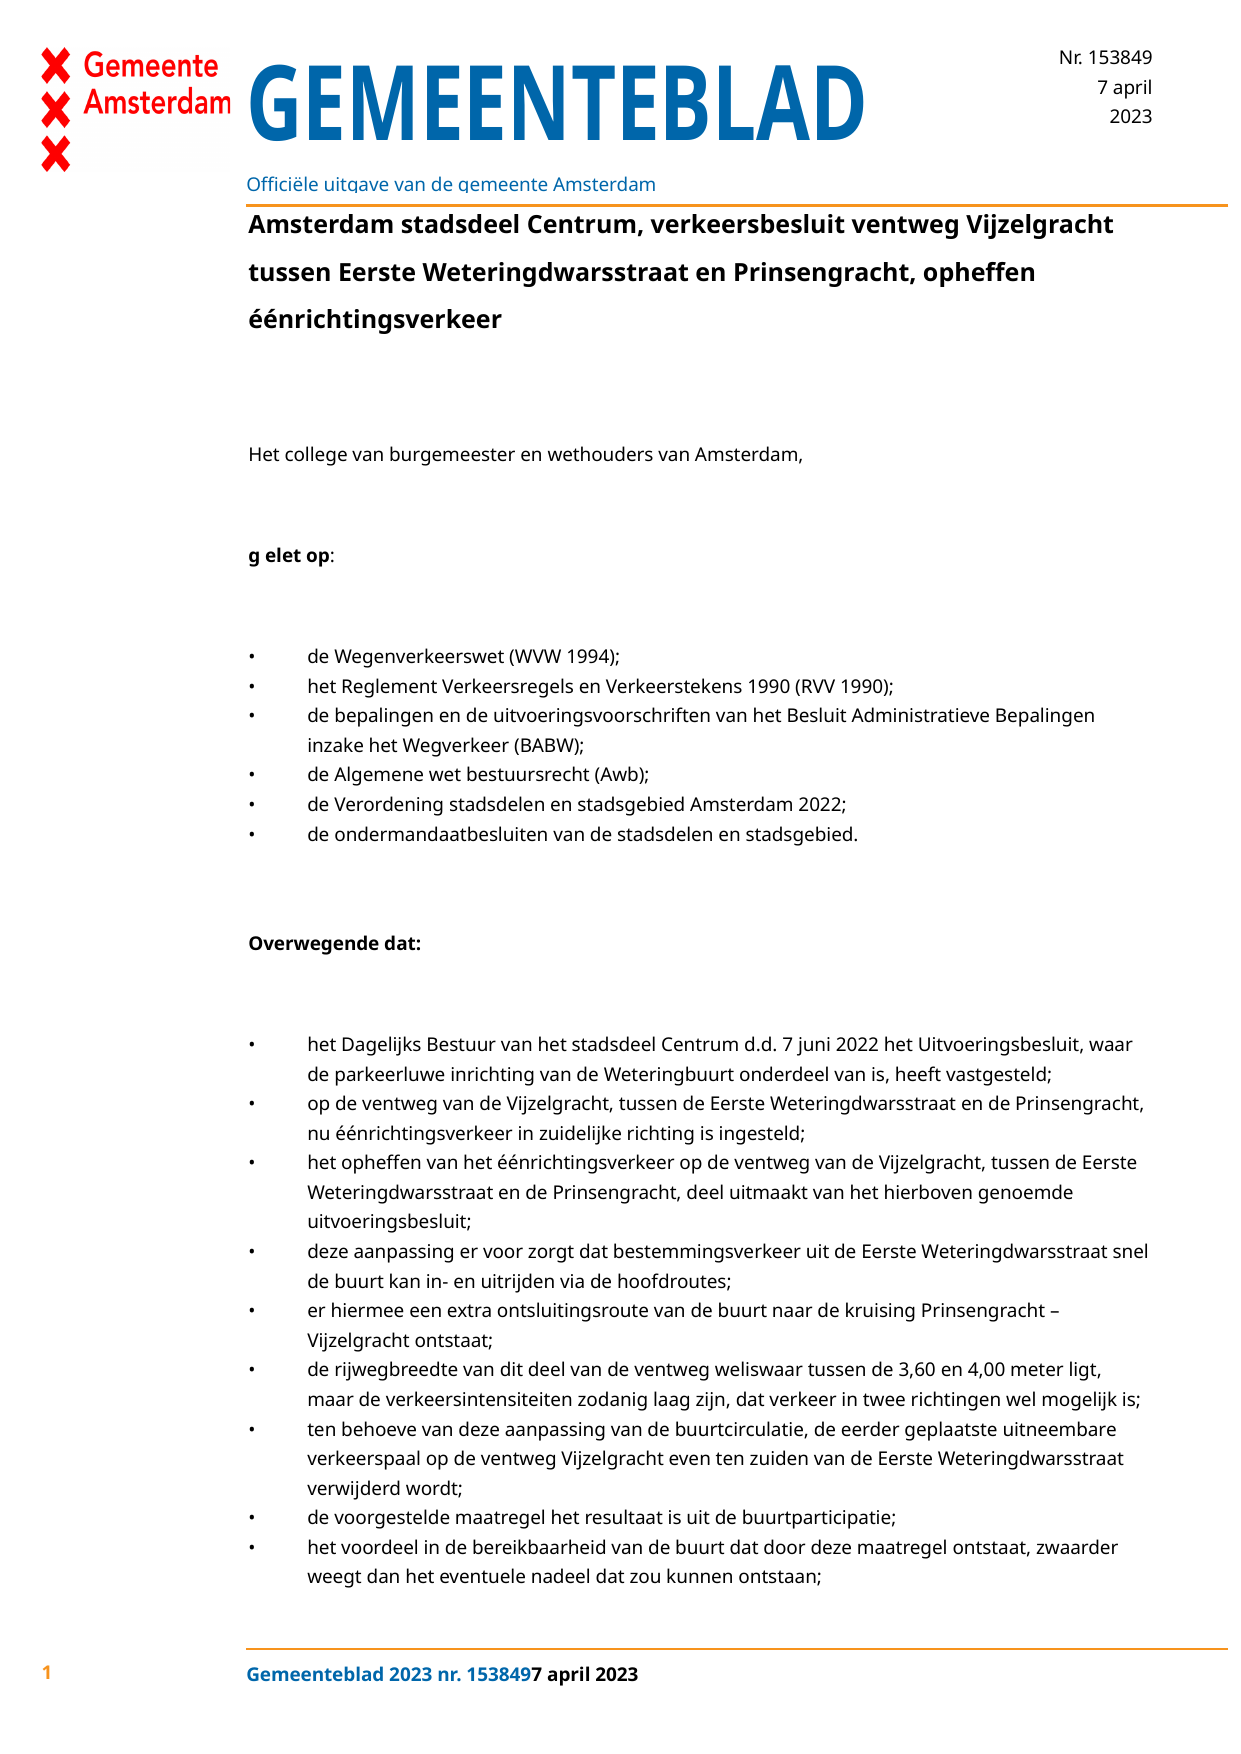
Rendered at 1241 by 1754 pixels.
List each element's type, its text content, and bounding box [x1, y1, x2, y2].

list het Dagelijks Bestuur van het stadsdeel Centrum d.d. 7 juni 2022 het Uitvoeringsbesluit, waar de parkeerluwe inrichting van de Weteringbuurt onderdeel van is, heeft vastgesteld; [248, 1031, 1152, 1087]
text Overwegende dat: [248, 930, 1152, 956]
text Het college van burgemeester en wethouders van Amsterdam, [248, 442, 1152, 467]
list de Algemene wet bestuursrecht (Awb); [248, 762, 1152, 787]
list de Verordening stadsdelen en stadsgebied Amsterdam 2022; [248, 791, 1152, 817]
list de bepalingen en de uitvoeringsvoorschriften van het Besluit Administratieve Bepalingen inzake het Wegverkeer (BABW); [248, 702, 1152, 758]
list de ondermandaatbesluiten van de stadsdelen en stadsgebied. [248, 821, 1152, 847]
list op de ventweg van de Vijzelgracht, tussen de Eerste Weteringdwarsstraat en de Prinsengracht, nu éénrichtingsverkeer in zuidelijke richting is ingesteld; [248, 1090, 1152, 1146]
list de rijwegbreedte van dit deel van de ventweg weliswaar tussen de 3,60 en 4,00 meter ligt, maar de verkeersintensiteiten zodanig laag zijn, dat verkeer in twee richtingen wel mogelijk is; [248, 1357, 1152, 1412]
list ten behoeve van deze aanpassing van de buurtcirculatie, de eerder geplaatste uitneembare verkeerspaal op de ventweg Vijzelgracht even ten zuiden van de Eerste Weteringdwarsstraat verwijderd wordt; [248, 1416, 1152, 1501]
list de Wegenverkeerswet (WVW 1994); [248, 643, 1152, 669]
list de voorgestelde maatregel het resultaat is uit de buurtparticipatie; [248, 1504, 1152, 1530]
list het voordeel in de bereikbaarheid van de buurt dat door deze maatregel ontstaat, zwaarder weegt dan het eventuele nadeel dat zou kunnen ontstaan; [248, 1534, 1152, 1589]
list er hiermee een extra ontsluitingsroute van de buurt naar de kruising Prinsengracht – Vijzelgracht ontstaat; [248, 1297, 1152, 1353]
picture [41, 47, 231, 172]
list het opheffen van het éénrichtingsverkeer op de ventweg van de Vijzelgracht, tussen de Eerste Weteringdwarsstraat en de Prinsengracht, deel uitmaakt van het hierboven genoemde uitvoeringsbesluit; [248, 1149, 1152, 1234]
list deze aanpassing er voor zorgt dat bestemmingsverkeer uit de Eerste Weteringdwarsstraat snel de buurt kan in- en uitrijden via de hoofdroutes; [248, 1238, 1152, 1294]
text Amsterdam stadsdeel Centrum, verkeersbesluit ventweg Vijzelgracht tussen Eerste Weteringdwarsstraat en Prinsengracht, opheffen éénrichtingsverkeer [248, 207, 1152, 336]
list het Reglement Verkeersregels en Verkeerstekens 1990 (RVV 1990); [248, 673, 1152, 699]
text g elet op: [248, 542, 1152, 568]
